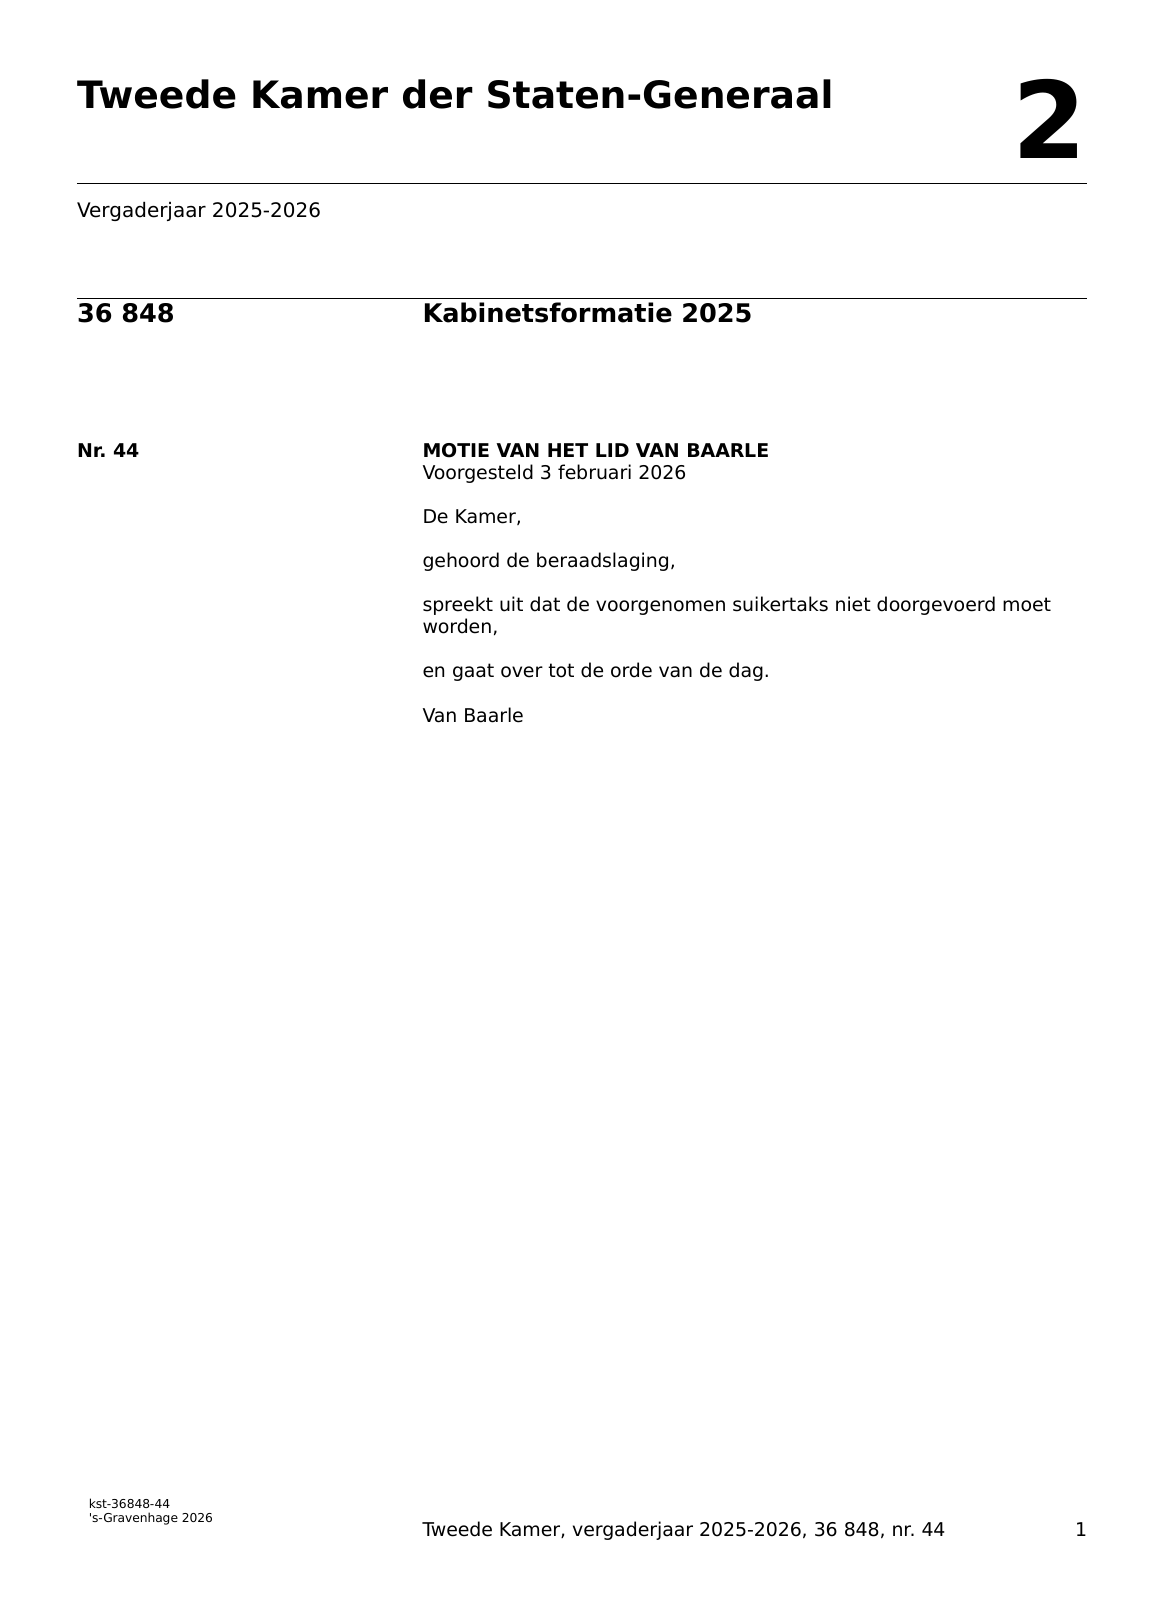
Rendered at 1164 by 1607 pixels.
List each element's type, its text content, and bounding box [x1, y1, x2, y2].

text kst-36848-44 [88, 1497, 323, 1511]
text spreekt uit dat de voorgenomen suikertaks niet doorgevoerd moet worden, [422, 594, 1087, 638]
table_header Tweede Kamer der Staten-Generaal [77, 59, 886, 183]
text en gaat over tot de orde van de dag. [422, 660, 1087, 682]
text De Kamer, [422, 506, 1087, 528]
table_cell Vergaderjaar 2025-2026 [77, 184, 1087, 298]
text Voorgesteld 3 februari 2026 [422, 462, 1087, 484]
table_header 2 [886, 59, 1087, 183]
text Van Baarle [422, 704, 1087, 726]
subtitle 36 848 Kabinetsformatie 2025 [77, 299, 1087, 329]
text 's-Gravenhage 2026 [88, 1511, 323, 1525]
subtitle Nr. 44 MOTIE VAN HET LID VAN BAARLE [77, 440, 1087, 462]
text gehoord de beraadslaging, [422, 550, 1087, 572]
